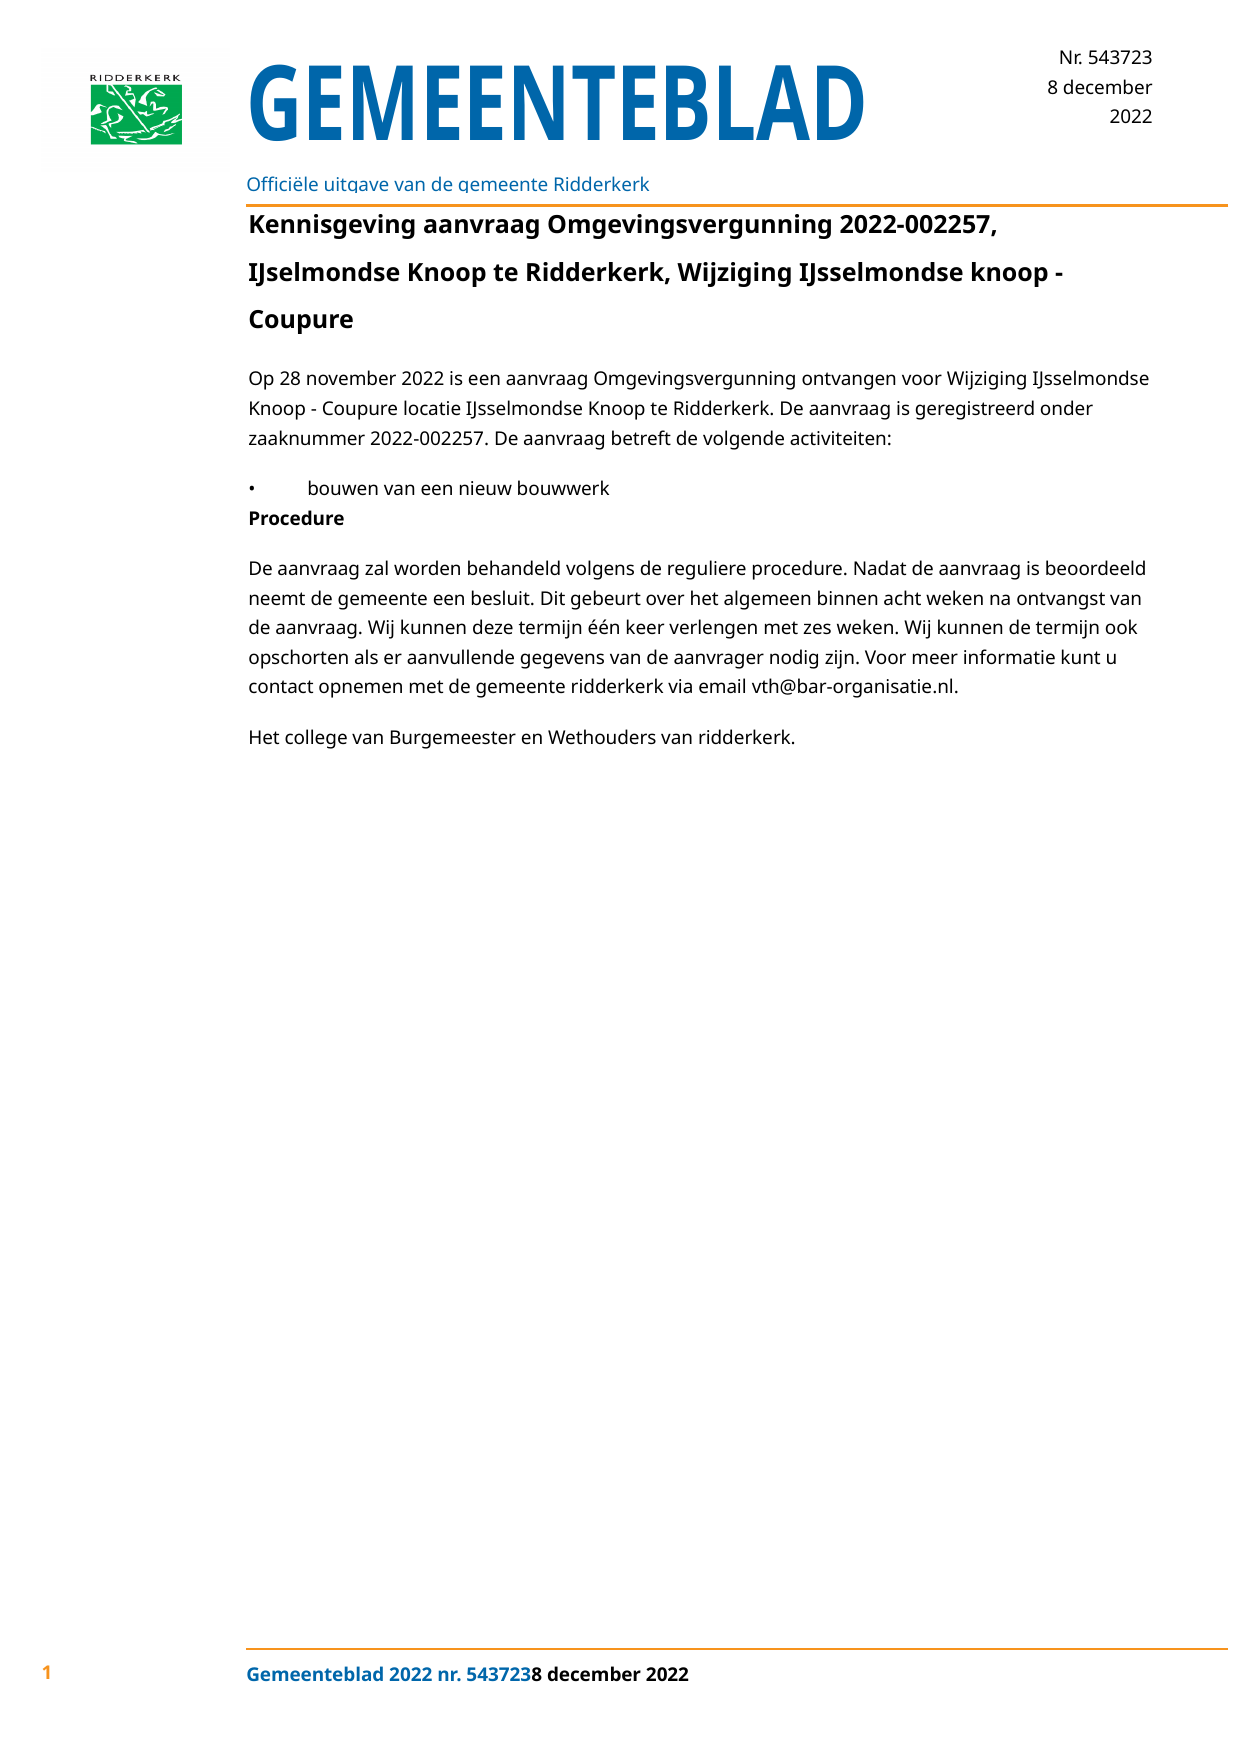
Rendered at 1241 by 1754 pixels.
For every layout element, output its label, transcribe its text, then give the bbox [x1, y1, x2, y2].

picture [41, 47, 231, 172]
text Het college van Burgemeester en Wethouders van ridderkerk. [248, 724, 1152, 749]
list bouwen van een nieuw bouwwerk [248, 475, 1152, 501]
text Procedure [248, 505, 1152, 530]
text Kennisgeving aanvraag Omgevingsvergunning 2022-002257, IJselmondse Knoop te Ridderkerk, Wijziging IJsselmondse knoop - Coupure [248, 207, 1152, 336]
text De aanvraag zal worden behandeld volgens de reguliere procedure. Nadat de aanvraag is beoordeeld neemt de gemeente een besluit. Dit gebeurt over het algemeen binnen acht weken na ontvangst van de aanvraag. Wij kunnen deze termijn één keer verlengen met zes weken. Wij kunnen de termijn ook opschorten als er aanvullende gegevens van de aanvrager nodig zijn. Voor meer informatie kunt u contact opnemen met de gemeente ridderkerk via email vth@bar-organisatie.nl. [248, 555, 1152, 699]
text Op 28 november 2022 is een aanvraag Omgevingsvergunning ontvangen voor Wijziging IJsselmondse Knoop - Coupure locatie IJsselmondse Knoop te Ridderkerk. De aanvraag is geregistreerd onder zaaknummer 2022-002257. De aanvraag betreft de volgende activiteiten: [248, 366, 1152, 450]
